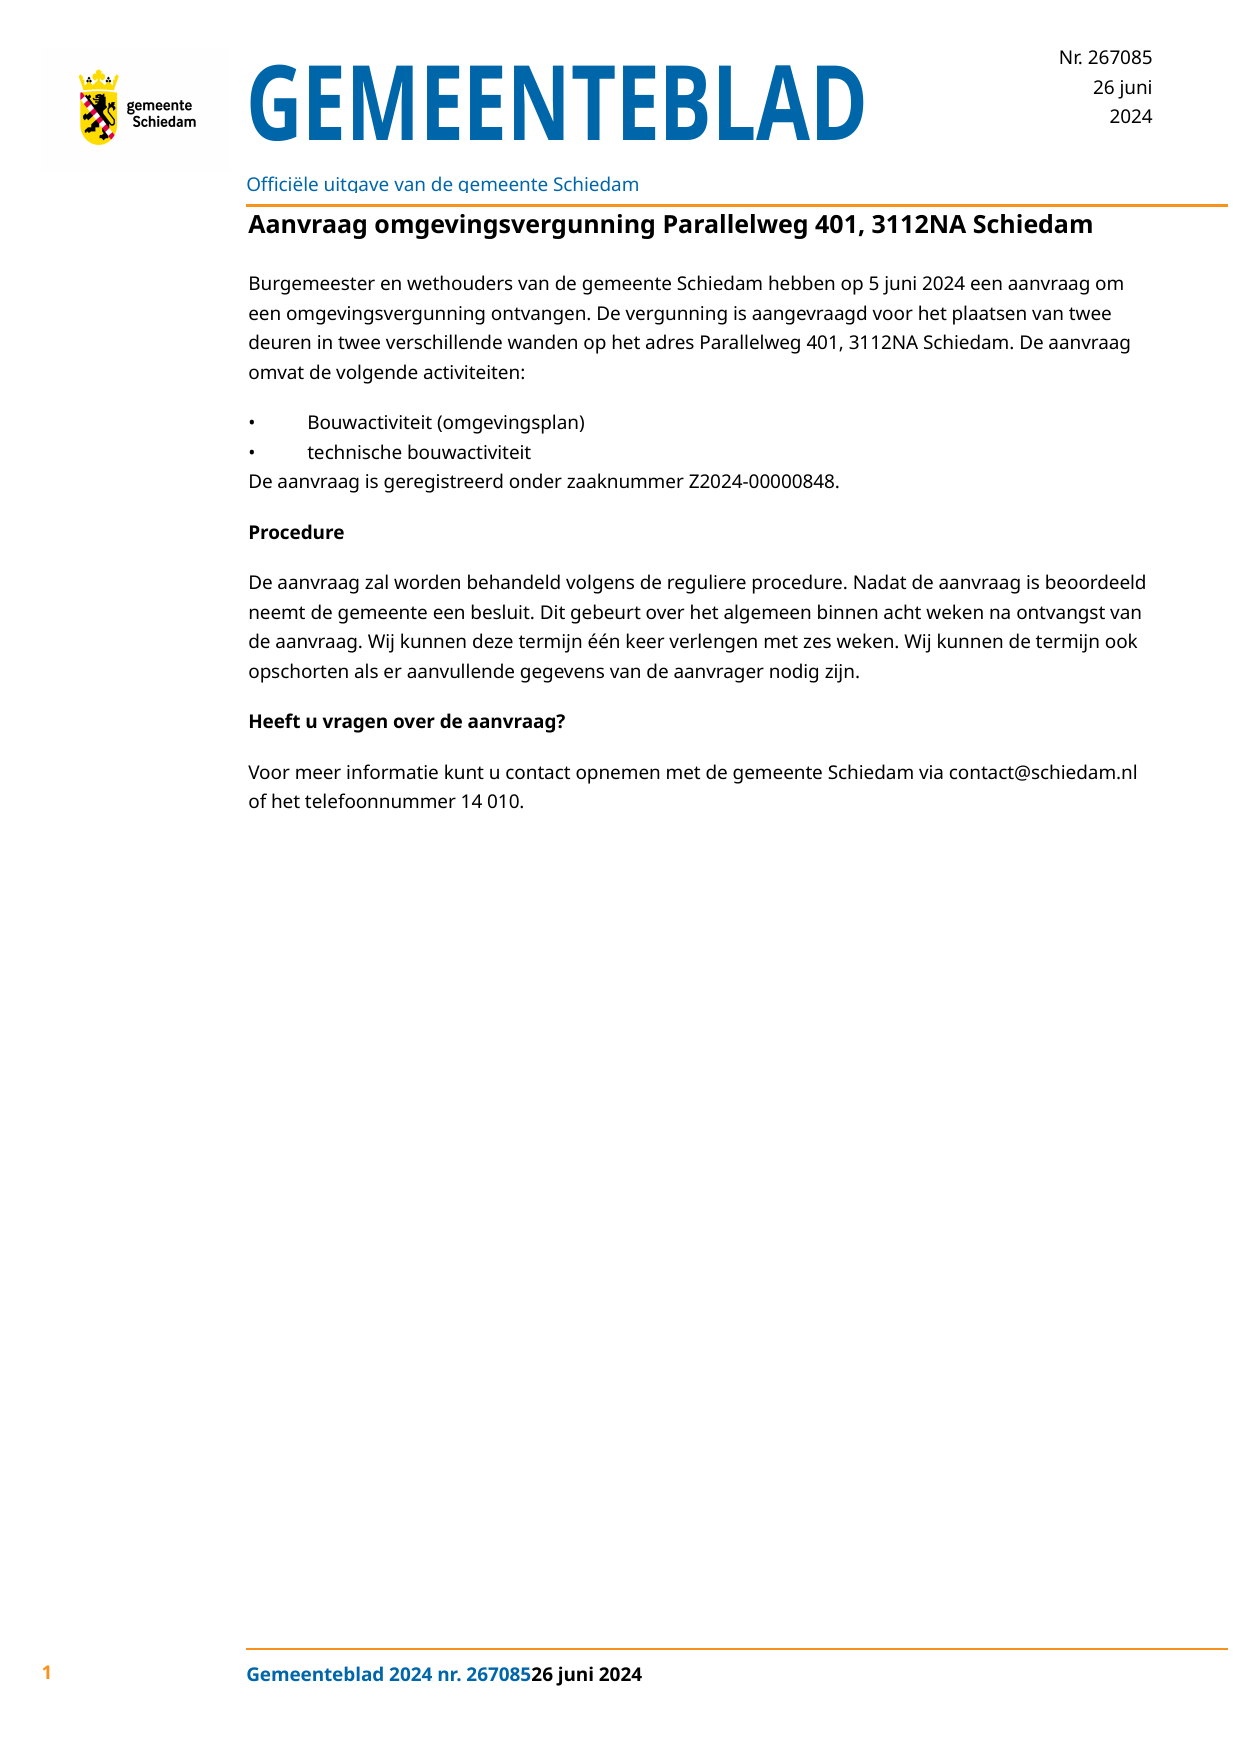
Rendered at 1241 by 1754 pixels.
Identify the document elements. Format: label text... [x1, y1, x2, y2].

text Aanvraag omgevingsvergunning Parallelweg 401, 3112NA Schiedam [248, 207, 1152, 241]
text Voor meer informatie kunt u contact opnemen met de gemeente Schiedam via contact@schiedam.nl of het telefoonnummer 14 010. [248, 759, 1152, 814]
text Procedure [248, 519, 1152, 545]
text Burgemeester en wethouders van de gemeente Schiedam hebben op 5 juni 2024 een aanvraag om een omgevingsvergunning ontvangen. De vergunning is aangevraagd voor het plaatsen van twee deuren in twee verschillende wanden op het adres Parallelweg 401, 3112NA Schiedam. De aanvraag omvat de volgende activiteiten: [248, 270, 1152, 385]
list Bouwactiviteit (omgevingsplan) [248, 409, 1152, 435]
text De aanvraag is geregistreerd onder zaaknummer Z2024-00000848. [248, 469, 1152, 494]
picture [41, 47, 231, 172]
text De aanvraag zal worden behandeld volgens de reguliere procedure. Nadat de aanvraag is beoordeeld neemt de gemeente een besluit. Dit gebeurt over het algemeen binnen acht weken na ontvangst van de aanvraag. Wij kunnen deze termijn één keer verlengen met zes weken. Wij kunnen de termijn ook opschorten als er aanvullende gegevens van de aanvrager nodig zijn. [248, 569, 1152, 684]
text Heeft u vragen over de aanvraag? [248, 709, 1152, 734]
list technische bouwactiviteit [248, 439, 1152, 465]
